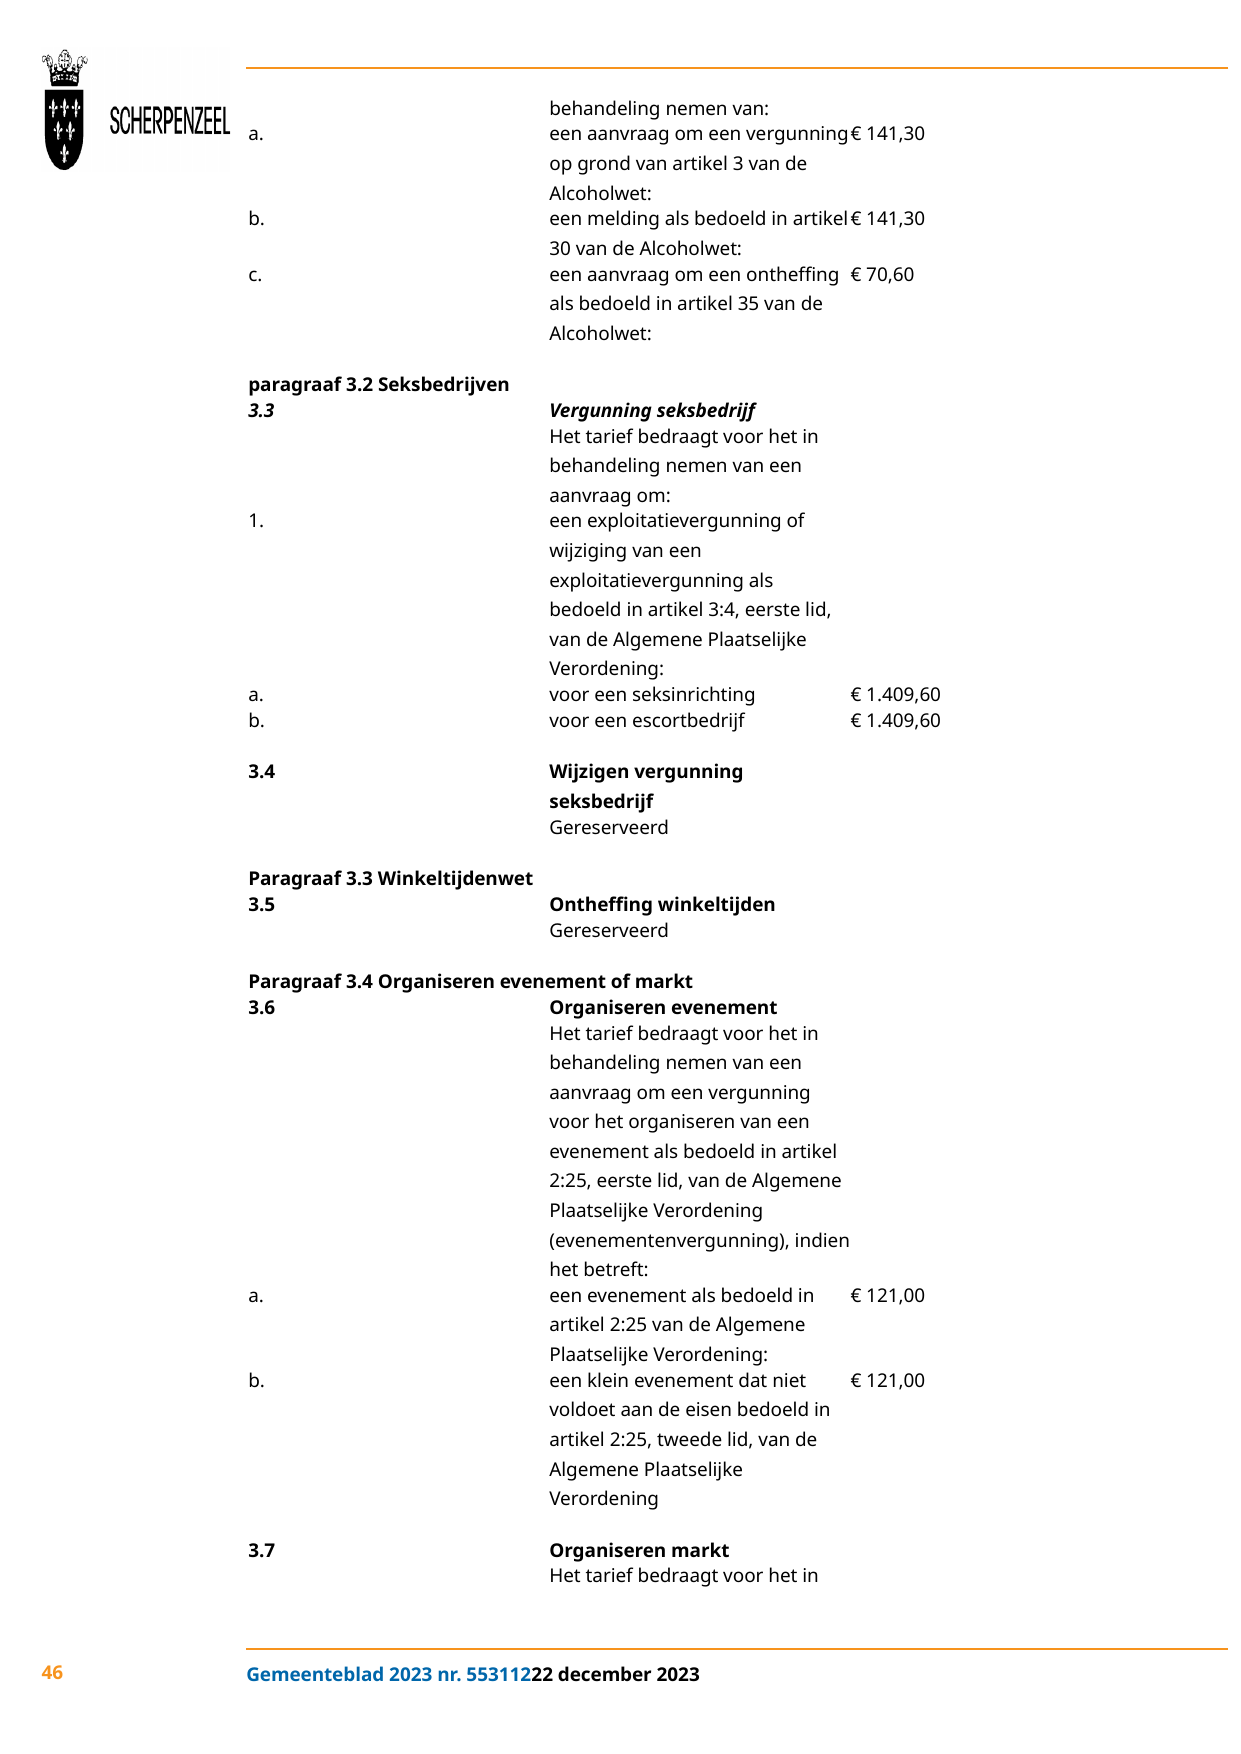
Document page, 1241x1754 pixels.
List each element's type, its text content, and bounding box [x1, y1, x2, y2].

table_cell b. [248, 707, 549, 733]
table_cell 3.6 [248, 994, 549, 1020]
table_cell c. [248, 261, 549, 346]
table_cell paragraaf 3.2 Seksbedrijven [248, 371, 1152, 397]
table_cell [850, 95, 1152, 121]
table_cell [850, 917, 1152, 942]
table_cell [850, 943, 1152, 968]
table_cell [850, 1511, 1152, 1537]
table_cell [850, 1020, 1152, 1282]
table_cell [248, 917, 549, 942]
table_cell Paragraaf 3.3 Winkeltijdenwet [248, 865, 1152, 891]
table_cell [850, 840, 1152, 865]
table_cell [549, 346, 850, 371]
table_cell Paragraaf 3.4 Organiseren evenement of markt [248, 968, 1152, 994]
table_cell een exploitatievergunning of wijziging van een exploitatievergunning als bedoeld in artikel 3:4, eerste lid, van de Algemene Plaatselijke Verordening: [549, 508, 850, 681]
table_cell een evenement als bedoeld in artikel 2:25 van de Algemene Plaatselijke Verordening: [549, 1282, 850, 1367]
table_cell voor een escortbedrijf [549, 707, 850, 733]
table_cell [248, 423, 549, 508]
table_cell Wijzigen vergunning seksbedrijf [549, 759, 850, 814]
table_cell [248, 840, 549, 865]
table_cell 3.7 [248, 1537, 549, 1562]
table_cell een melding als bedoeld in artikel 30 van de Alcoholwet: [549, 205, 850, 261]
table_cell een klein evenement dat niet voldoet aan de eisen bedoeld in artikel 2:25, tweede lid, van de Algemene Plaatselijke Verordening [549, 1367, 850, 1511]
table_cell [549, 1511, 850, 1537]
table_cell [850, 814, 1152, 839]
table_cell [850, 508, 1152, 681]
table_cell [248, 943, 549, 968]
table_cell € 121,00 [850, 1282, 1152, 1367]
table_cell Het tarief bedraagt voor het in behandeling nemen van een aanvraag om een vergunning voor het organiseren van een evenement als bedoeld in artikel 2:25, eerste lid, van de Algemene Plaatselijke Verordening (evenementenvergunning), indien het betreft: [549, 1020, 850, 1282]
table_cell [850, 423, 1152, 508]
table_cell Organiseren evenement [549, 994, 850, 1020]
table_cell b. [248, 1367, 549, 1511]
table_cell [850, 759, 1152, 814]
table_cell [850, 346, 1152, 371]
table_cell [248, 346, 549, 371]
picture [41, 47, 231, 172]
table_cell [549, 840, 850, 865]
table_cell [850, 994, 1152, 1020]
table_cell [248, 1563, 549, 1588]
table_cell a. [248, 681, 549, 707]
table_cell € 1.409,60 [850, 681, 1152, 707]
table_cell [248, 1511, 549, 1537]
table_cell 3.4 [248, 759, 549, 814]
table_cell [850, 1537, 1152, 1562]
table_cell [850, 733, 1152, 758]
table_cell € 141,30 [850, 121, 1152, 205]
table_cell [850, 1563, 1152, 1588]
table_cell 3.3 [248, 397, 549, 423]
table_cell Het tarief bedraagt voor het in [549, 1563, 850, 1588]
table_cell [549, 733, 850, 758]
table_cell voor een seksinrichting [549, 681, 850, 707]
table_cell Gereserveerd [549, 814, 850, 839]
table_cell [549, 943, 850, 968]
table_cell a. [248, 1282, 549, 1367]
table_cell € 141,30 [850, 205, 1152, 261]
table_cell [248, 814, 549, 839]
table_cell een aanvraag om een ontheffing als bedoeld in artikel 35 van de Alcoholwet: [549, 261, 850, 346]
table_cell [248, 95, 549, 121]
table_cell Vergunning seksbedrijf [549, 397, 850, 423]
table_cell [248, 1020, 549, 1282]
table_cell a. [248, 121, 549, 205]
table_cell € 70,60 [850, 261, 1152, 346]
table_cell € 1.409,60 [850, 707, 1152, 733]
table_cell een aanvraag om een vergunning op grond van artikel 3 van de Alcoholwet: [549, 121, 850, 205]
table_cell Gereserveerd [549, 917, 850, 942]
table_cell 1. [248, 508, 549, 681]
table_cell [850, 891, 1152, 917]
table_cell Organiseren markt [549, 1537, 850, 1562]
table_cell 3.5 [248, 891, 549, 917]
table_cell € 121,00 [850, 1367, 1152, 1511]
table_cell [248, 733, 549, 758]
table_cell b. [248, 205, 549, 261]
table_cell Het tarief bedraagt voor het in behandeling nemen van een aanvraag om: [549, 423, 850, 508]
table_cell behandeling nemen van: [549, 95, 850, 121]
table_cell [850, 397, 1152, 423]
table_cell Ontheffing winkeltijden [549, 891, 850, 917]
